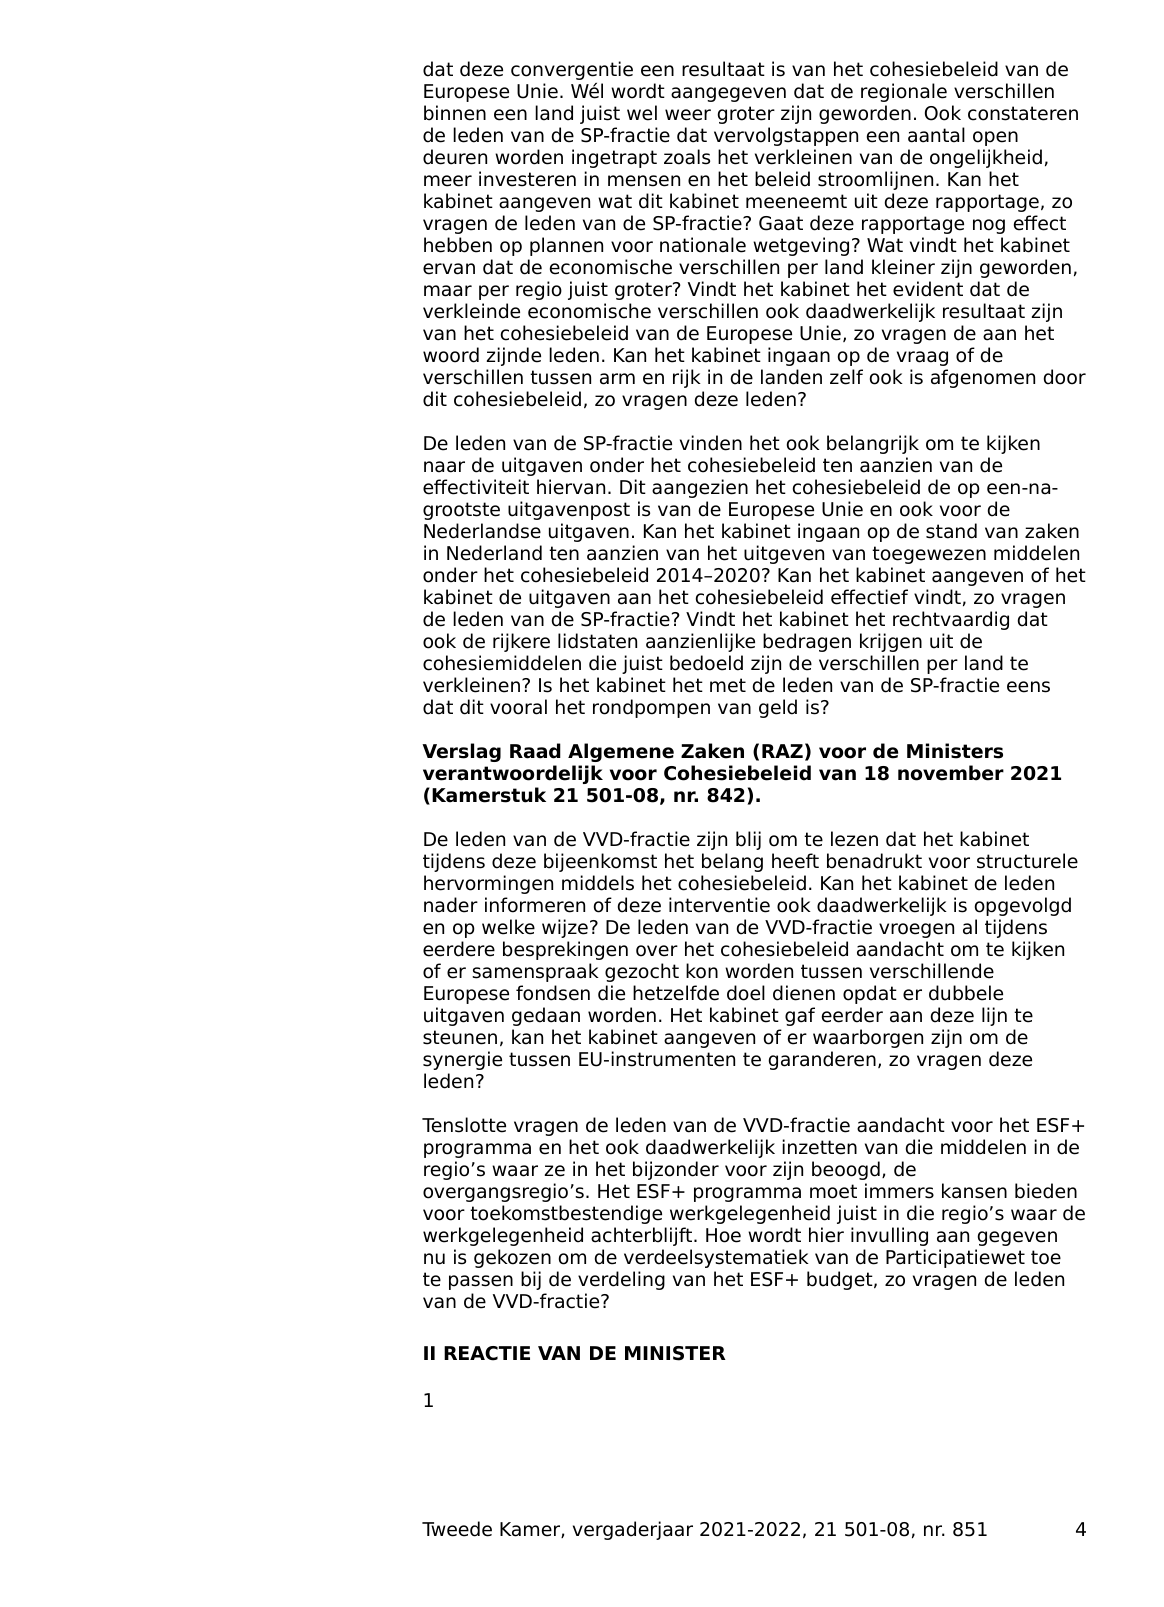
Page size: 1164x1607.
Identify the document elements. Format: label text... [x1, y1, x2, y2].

text De leden van de VVD-fractie zijn blij om te lezen dat het kabinet tijdens deze bijeenkomst het belang heeft benadrukt voor structurele hervormingen middels het cohesiebeleid. Kan het kabinet de leden nader informeren of deze interventie ook daadwerkelijk is opgevolgd en op welke wijze? De leden van de VVD-fractie vroegen al tijdens eerdere besprekingen over het cohesiebeleid aandacht om te kijken of er samenspraak gezocht kon worden tussen verschillende Europese fondsen die hetzelfde doel dienen opdat er dubbele uitgaven gedaan worden. Het kabinet gaf eerder aan deze lijn te steunen, kan het kabinet aangeven of er waarborgen zijn om de synergie tussen EU-instrumenten te garanderen, zo vragen deze leden? [422, 829, 1087, 1093]
text dat deze convergentie een resultaat is van het cohesiebeleid van de Europese Unie. Wél wordt aangegeven dat de regionale verschillen binnen een land juist wel weer groter zijn geworden. Ook constateren de leden van de SP-fractie dat vervolgstappen een aantal open deuren worden ingetrapt zoals het verkleinen van de ongelijkheid, meer investeren in mensen en het beleid stroomlijnen. Kan het kabinet aangeven wat dit kabinet meeneemt uit deze rapportage, zo vragen de leden van de SP-fractie? Gaat deze rapportage nog effect hebben op plannen voor nationale wetgeving? Wat vindt het kabinet ervan dat de economische verschillen per land kleiner zijn geworden, maar per regio juist groter? Vindt het kabinet het evident dat de verkleinde economische verschillen ook daadwerkelijk resultaat zijn van het cohesiebeleid van de Europese Unie, zo vragen de aan het woord zijnde leden. Kan het kabinet ingaan op de vraag of de verschillen tussen arm en rijk in de landen zelf ook is afgenomen door dit cohesiebeleid, zo vragen deze leden? [422, 59, 1087, 411]
text De leden van de SP-fractie vinden het ook belangrijk om te kijken naar de uitgaven onder het cohesiebeleid ten aanzien van de effectiviteit hiervan. Dit aangezien het cohesiebeleid de op een-na-grootste uitgavenpost is van de Europese Unie en ook voor de Nederlandse uitgaven. Kan het kabinet ingaan op de stand van zaken in Nederland ten aanzien van het uitgeven van toegewezen middelen onder het cohesiebeleid 2014–2020? Kan het kabinet aangeven of het kabinet de uitgaven aan het cohesiebeleid effectief vindt, zo vragen de leden van de SP-fractie? Vindt het kabinet het rechtvaardig dat ook de rijkere lidstaten aanzienlijke bedragen krijgen uit de cohesiemiddelen die juist bedoeld zijn de verschillen per land te verkleinen? Is het kabinet het met de leden van de SP-fractie eens dat dit vooral het rondpompen van geld is? [422, 433, 1087, 719]
text 1 [422, 1390, 1087, 1412]
subtitle Verslag Raad Algemene Zaken (RAZ) voor de Ministers verantwoordelijk voor Cohesiebeleid van 18 november 2021 (Kamerstuk 21 501-08, nr. 842). [422, 741, 1087, 807]
text Tenslotte vragen de leden van de VVD-fractie aandacht voor het ESF+ programma en het ook daadwerkelijk inzetten van die middelen in de regio’s waar ze in het bijzonder voor zijn beoogd, de overgangsregio’s. Het ESF+ programma moet immers kansen bieden voor toekomstbestendige werkgelegenheid juist in die regio’s waar de werkgelegenheid achterblijft. Hoe wordt hier invulling aan gegeven nu is gekozen om de verdeelsystematiek van de Participatiewet toe te passen bij de verdeling van het ESF+ budget, zo vragen de leden van de VVD-fractie? [422, 1115, 1087, 1313]
subtitle II REACTIE VAN DE MINISTER [422, 1343, 1087, 1365]
